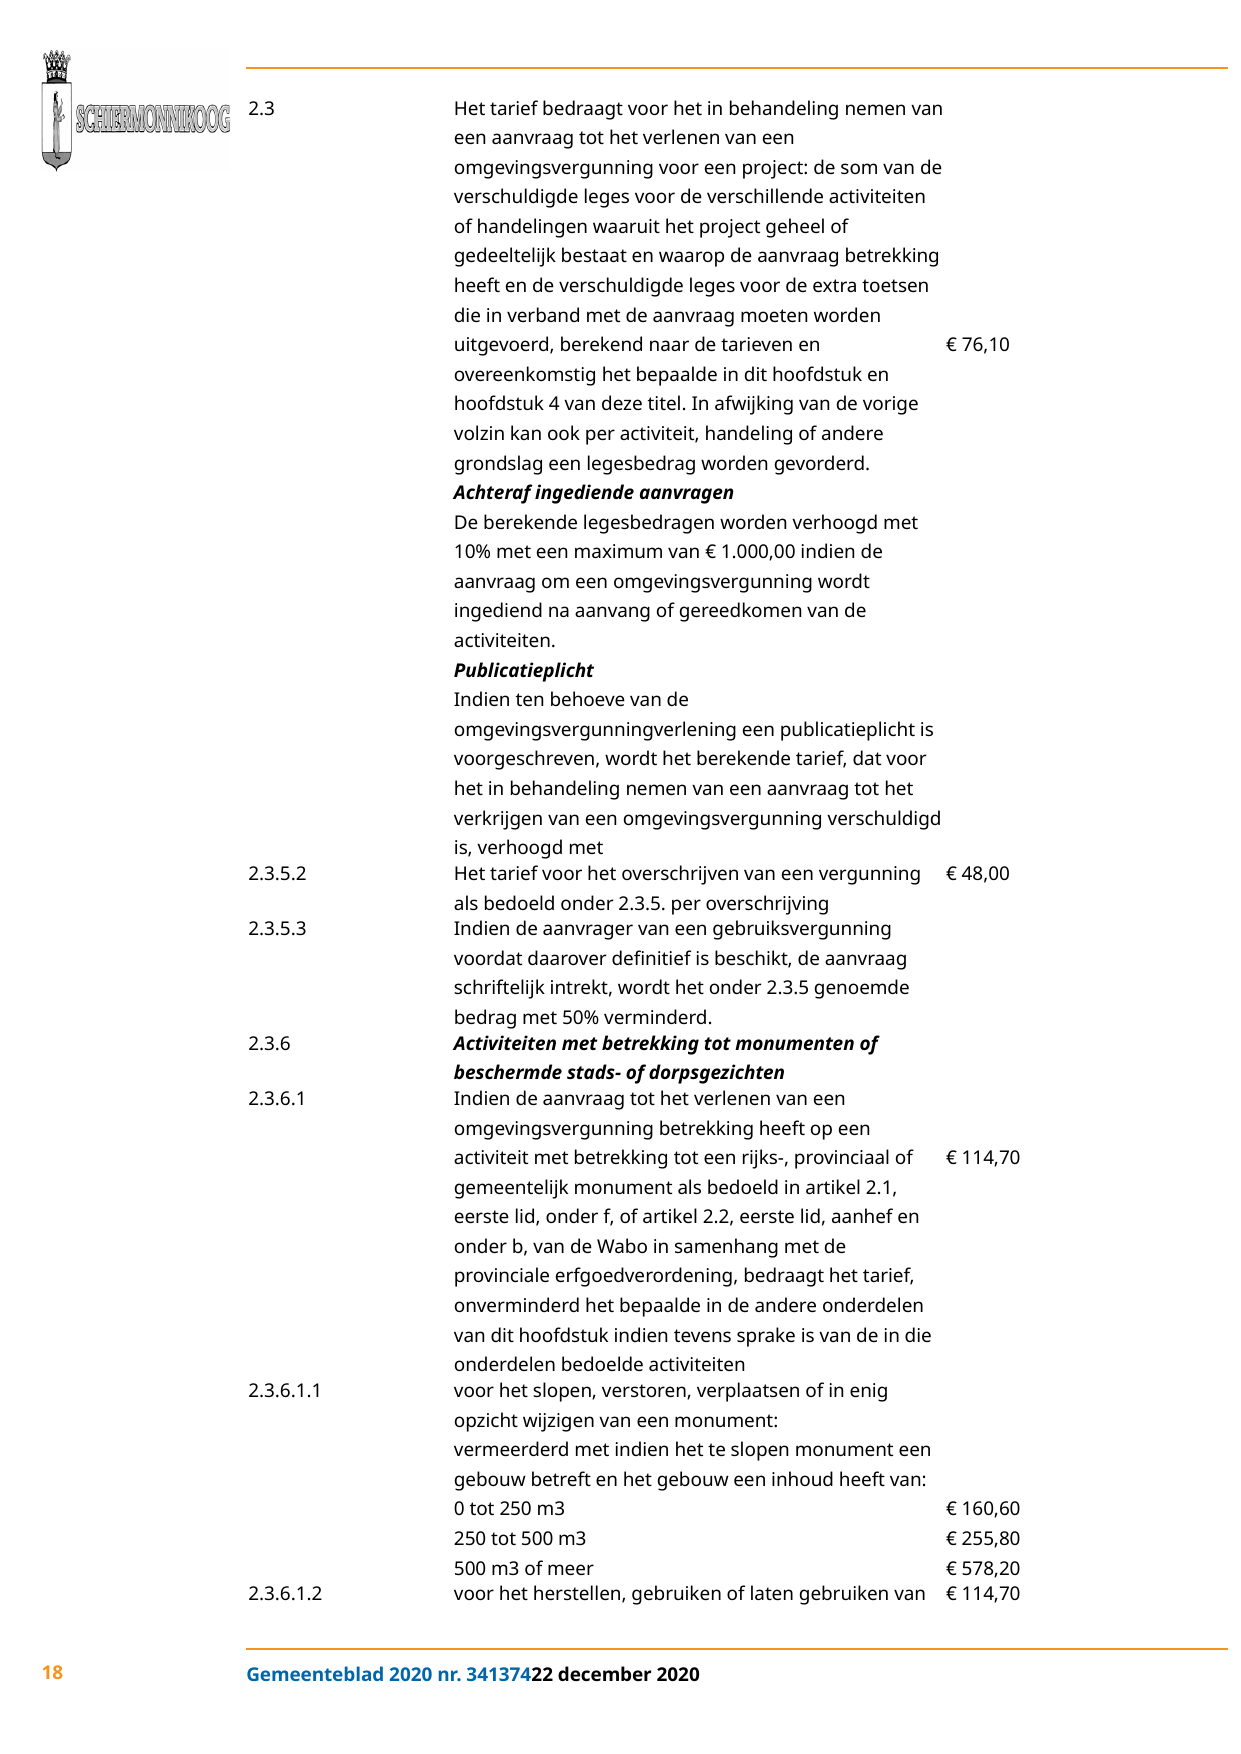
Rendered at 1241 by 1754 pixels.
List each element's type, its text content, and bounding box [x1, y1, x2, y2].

table_cell voor het herstellen, gebruiken of laten gebruiken van [454, 1580, 946, 1606]
table_cell € 114,70 [946, 1580, 1152, 1606]
table_cell [946, 915, 1152, 1030]
table_cell Indien de aanvrager van een gebruiksvergunning voordat daarover definitief is beschikt, de aanvraag schriftelijk intrekt, wordt het onder 2.3.5 genoemde bedrag met 50% verminderd. [454, 915, 946, 1030]
table_header 2.3 [248, 95, 454, 860]
table_cell € 48,00 [946, 860, 1152, 915]
table_cell 2.3.5.3 [248, 915, 454, 1030]
table_cell 2.3.6 [248, 1030, 454, 1085]
table_cell 2.3.6.1.1 [248, 1377, 454, 1580]
table_cell 2.3.5.2 [248, 860, 454, 915]
table_header Het tarief bedraagt voor het in behandeling nemen van een aanvraag tot het verlenen van een omgevingsvergunning voor een project: de som van de verschuldigde leges voor de verschillende activiteiten of handelingen waaruit het project geheel of gedeeltelijk bestaat en waarop de aanvraag betrekking heeft en de verschuldigde leges voor de extra toetsen die in verband met de aanvraag moeten worden uitgevoerd, berekend naar de tarieven en overeenkomstig het bepaalde in dit hoofdstuk en hoofdstuk 4 van deze titel. In afwijking van de vorige volzin kan ook per activiteit, handeling of andere grondslag een legesbedrag worden gevorderd. Achteraf ingediende aanvragen De berekende legesbedragen worden verhoogd met 10% met een maximum van € 1.000,00 indien de aanvraag om een omgevingsvergunning wordt ingediend na aanvang of gereedkomen van de activiteiten. Publicatieplicht Indien ten behoeve van de omgevingsvergunningverlening een publicatieplicht is voorgeschreven, wordt het berekende tarief, dat voor het in behandeling nemen van een aanvraag tot het verkrijgen van een omgevingsvergunning verschuldigd is, verhoogd met [454, 95, 946, 860]
table_cell [946, 1030, 1152, 1085]
table_cell Het tarief voor het overschrijven van een vergunning als bedoeld onder 2.3.5. per overschrijving [454, 860, 946, 915]
table_cell 2.3.6.1 [248, 1085, 454, 1377]
table_cell € 160,60 € 255,80 € 578,20 [946, 1377, 1152, 1580]
table_cell Activiteiten met betrekking tot monumenten of beschermde stads- of dorpsgezichten [454, 1030, 946, 1085]
table_cell 2.3.6.1.2 [248, 1580, 454, 1606]
table_cell Indien de aanvraag tot het verlenen van een omgevingsvergunning betrekking heeft op een activiteit met betrekking tot een rijks-, provinciaal of gemeentelijk monument als bedoeld in artikel 2.1, eerste lid, onder f, of artikel 2.2, eerste lid, aanhef en onder b, van de Wabo in samenhang met de provinciale erfgoedverordening, bedraagt het tarief, onverminderd het bepaalde in de andere onderdelen van dit hoofdstuk indien tevens sprake is van de in die onderdelen bedoelde activiteiten [454, 1085, 946, 1377]
picture [41, 47, 231, 172]
table_cell voor het slopen, verstoren, verplaatsen of in enig opzicht wijzigen van een monument: vermeerderd met indien het te slopen monument een gebouw betreft en het gebouw een inhoud heeft van: 0 tot 250 m3 250 tot 500 m3 500 m3 of meer [454, 1377, 946, 1580]
table_header € 76,10 [946, 95, 1152, 860]
table_cell € 114,70 [946, 1085, 1152, 1377]
